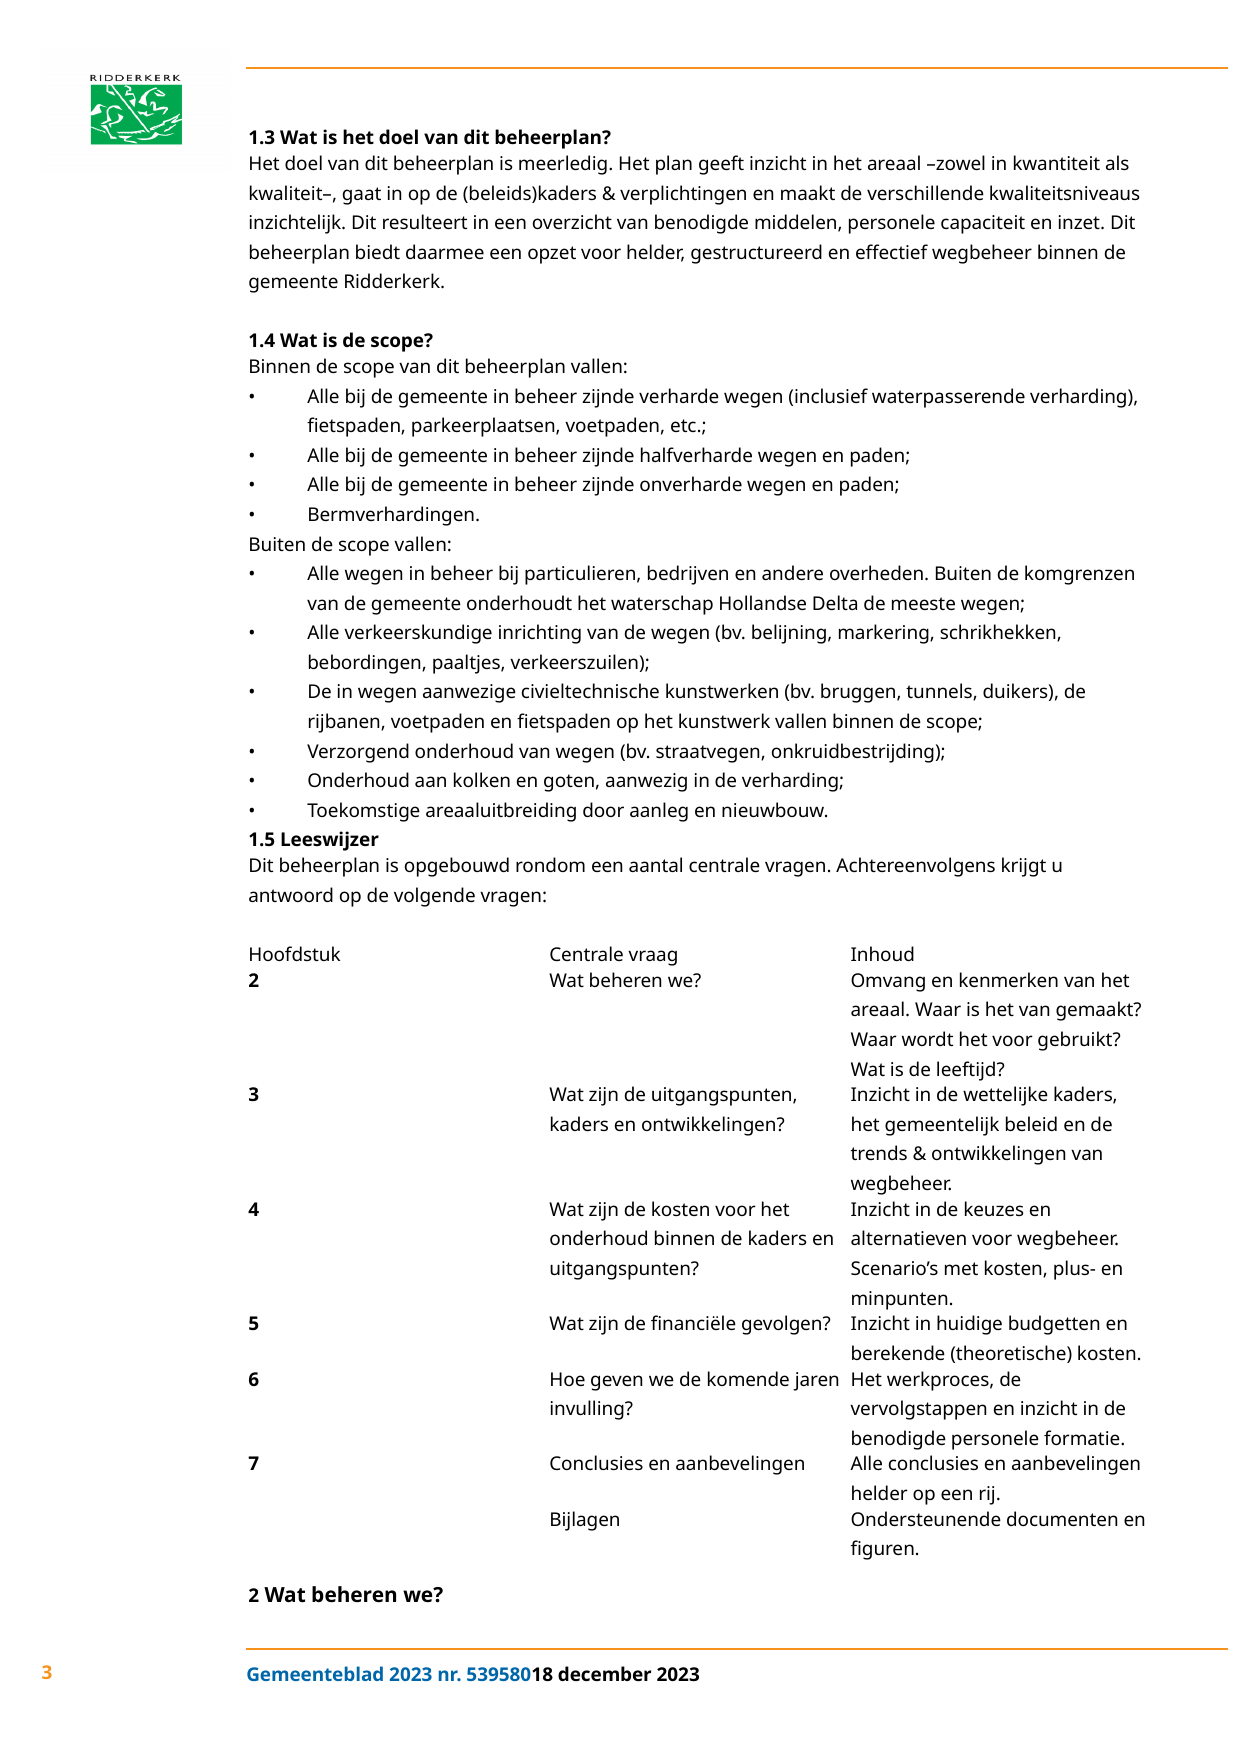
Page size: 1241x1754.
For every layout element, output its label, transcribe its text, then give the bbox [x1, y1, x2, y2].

table_cell Inzicht in huidige budgetten en berekende (theoretische) kosten. [850, 1310, 1152, 1366]
table_cell Inzicht in de wettelijke kaders, het gemeentelijk beleid en de trends & ontwikkelingen van wegbeheer. [850, 1081, 1152, 1196]
table_cell 3 [248, 1081, 549, 1196]
table_cell Wat beheren we? [549, 967, 850, 1081]
table_cell Alle conclusies en aanbevelingen helder op een rij. [850, 1451, 1152, 1506]
list De in wegen aanwezige civieltechnische kunstwerken (bv. bruggen, tunnels, duikers), de rijbanen, voetpaden en fietspaden op het kunstwerk vallen binnen de scope; [248, 679, 1152, 734]
table_cell Hoe geven we de komende jaren invulling? [549, 1366, 850, 1451]
text 1.3 Wat is het doel van dit beheerplan? [248, 124, 1152, 150]
list Alle verkeerskundige inrichting van de wegen (bv. belijning, markering, schrikhekken, bebordingen, paaltjes, verkeerszuilen); [248, 619, 1152, 675]
table_cell Wat zijn de kosten voor het onderhoud binnen de kaders en uitgangspunten? [549, 1196, 850, 1310]
text 1.5 Leeswijzer [248, 827, 1152, 852]
table_cell Het werkproces, de vervolgstappen en inzicht in de benodigde personele formatie. [850, 1366, 1152, 1451]
text Het doel van dit beheerplan is meerledig. Het plan geeft inzicht in het areaal –zowel in kwantiteit als kwaliteit–, gaat in op de (beleids)kaders & verplichtingen en maakt de verschillende kwaliteitsniveaus inzichtelijk. Dit resulteert in een overzicht van benodigde middelen, personele capaciteit en inzet. Dit beheerplan biedt daarmee een opzet voor helder, gestructureerd en effectief wegbeheer binnen de gemeente Ridderkerk. [248, 150, 1152, 294]
list Alle bij de gemeente in beheer zijnde onverharde wegen en paden; [248, 472, 1152, 497]
table_cell 7 [248, 1451, 549, 1506]
table_cell Inzicht in de keuzes en alternatieven voor wegbeheer. Scenario’s met kosten, plus- en minpunten. [850, 1196, 1152, 1310]
list Alle bij de gemeente in beheer zijnde halfverharde wegen en paden; [248, 442, 1152, 468]
table_cell Ondersteunende documenten en figuren. [850, 1506, 1152, 1561]
list Verzorgend onderhoud van wegen (bv. straatvegen, onkruidbestrijding); [248, 738, 1152, 764]
picture [41, 47, 231, 172]
table_cell Omvang en kenmerken van het areaal. Waar is het van gemaakt? Waar wordt het voor gebruikt? Wat is de leeftijd? [850, 967, 1152, 1081]
table_cell 4 [248, 1196, 549, 1310]
table_cell Wat zijn de uitgangspunten, kaders en ontwikkelingen? [549, 1081, 850, 1196]
list Alle bij de gemeente in beheer zijnde verharde wegen (inclusief waterpasserende verharding), fietspaden, parkeerplaatsen, voetpaden, etc.; [248, 383, 1152, 438]
text Buiten de scope vallen: [248, 531, 1152, 557]
list Onderhoud aan kolken en goten, aanwezig in de verharding; [248, 767, 1152, 793]
table_cell Bijlagen [549, 1506, 850, 1561]
text Binnen de scope van dit beheerplan vallen: [248, 353, 1152, 379]
table_cell Conclusies en aanbevelingen [549, 1451, 850, 1506]
table_header Hoofdstuk [248, 941, 549, 967]
table_header Centrale vraag [549, 941, 850, 967]
table_cell 6 [248, 1366, 549, 1451]
table_cell 2 [248, 967, 549, 1081]
list Alle wegen in beheer bij particulieren, bedrijven en andere overheden. Buiten de komgrenzen van de gemeente onderhoudt het waterschap Hollandse Delta de meeste wegen; [248, 560, 1152, 616]
table_cell Wat zijn de financiële gevolgen? [549, 1310, 850, 1366]
list Toekomstige areaaluitbreiding door aanleg en nieuwbouw. [248, 797, 1152, 823]
table_cell [248, 1506, 549, 1561]
table_header Inhoud [850, 941, 1152, 967]
text 1.4 Wat is de scope? [248, 328, 1152, 353]
text 2 Wat beheren we? [248, 1581, 1152, 1609]
table_cell 5 [248, 1310, 549, 1366]
text Dit beheerplan is opgebouwd rondom een aantal centrale vragen. Achtereenvolgens krijgt u antwoord op de volgende vragen: [248, 852, 1152, 908]
list Bermverhardingen. [248, 501, 1152, 527]
